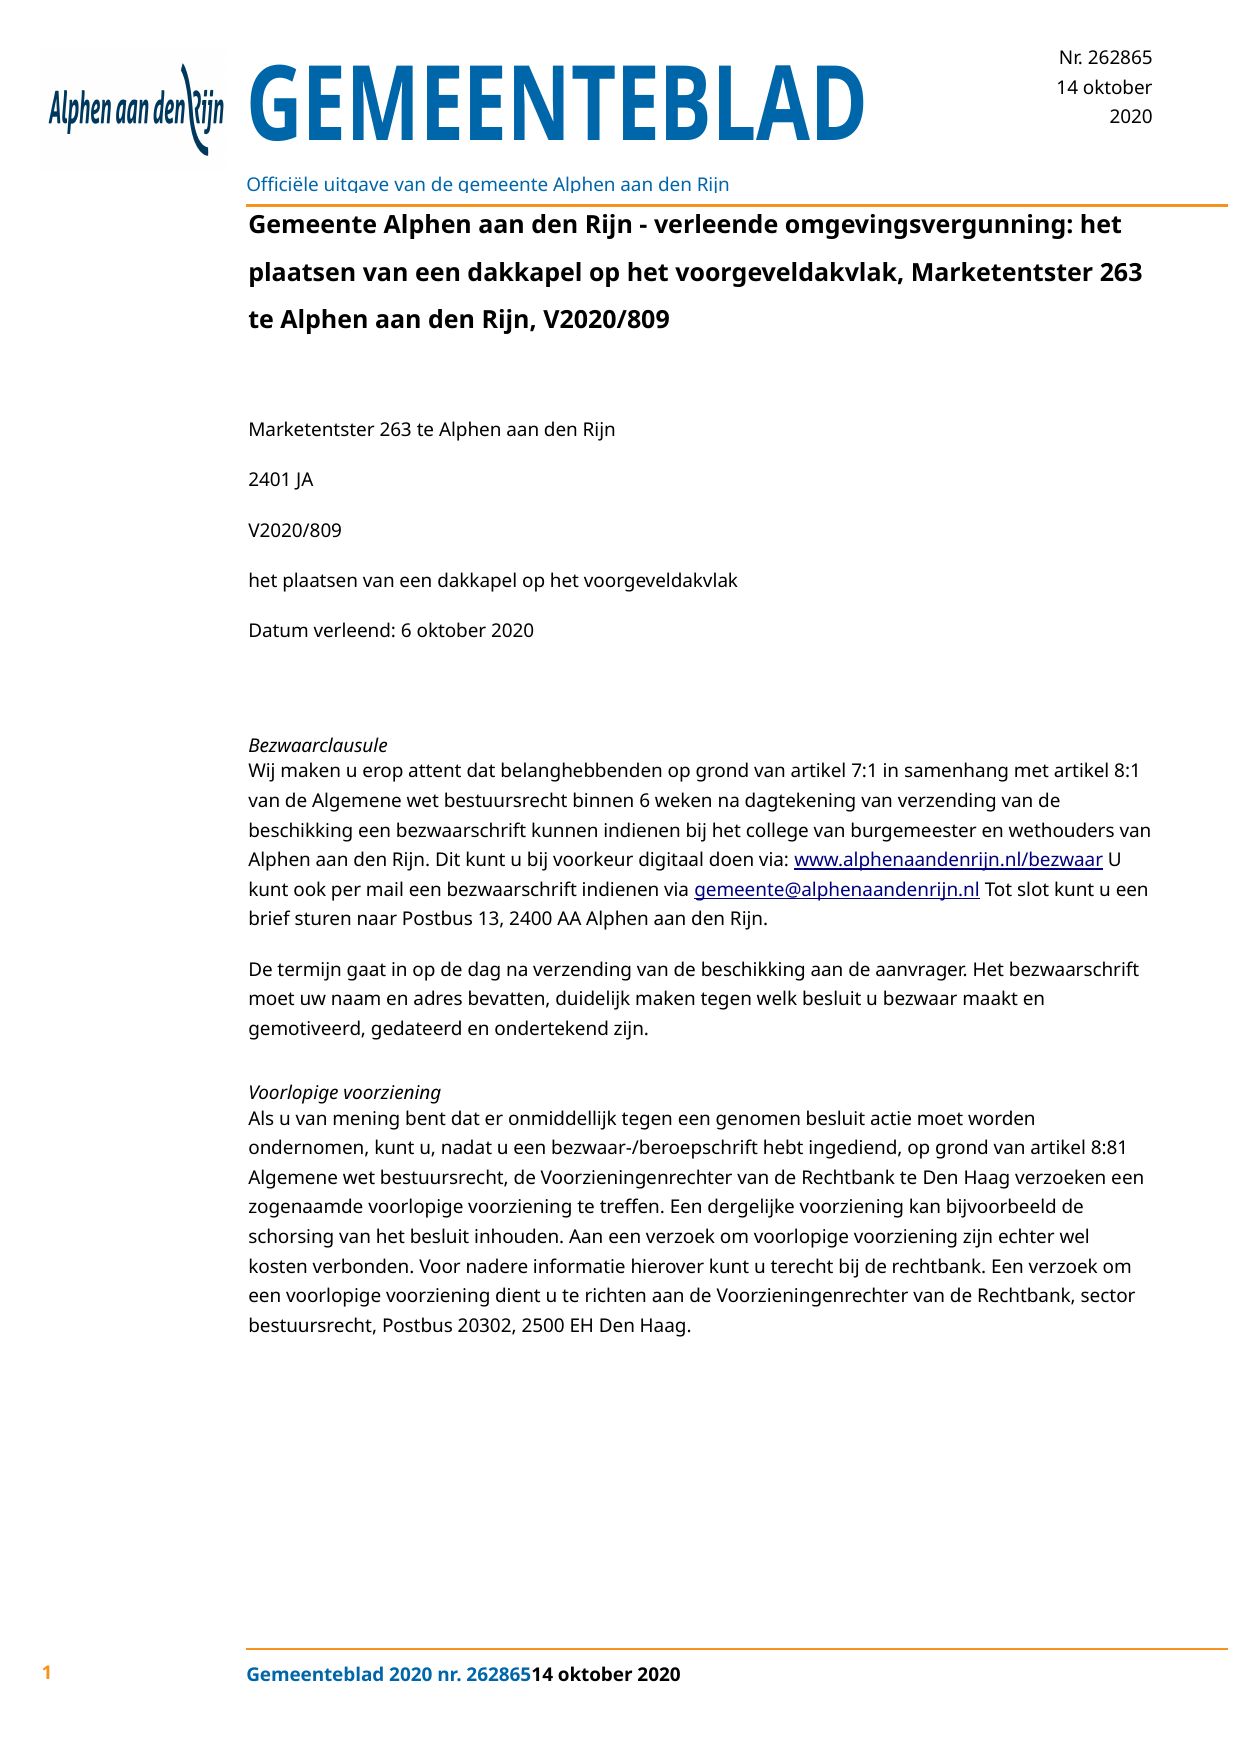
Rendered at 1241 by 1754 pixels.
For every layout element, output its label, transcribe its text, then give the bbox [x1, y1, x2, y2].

picture [41, 47, 231, 172]
text Wij maken u erop attent dat belanghebbenden op grond van artikel 7:1 in samenhang met artikel 8:1 van de Algemene wet bestuursrecht binnen 6 weken na dagtekening van verzending van de beschikking een bezwaarschrift kunnen indienen bij het college van burgemeester en wethouders van Alphen aan den Rijn. Dit kunt u bij voorkeur digitaal doen via: www.alphenaandenrijn.nl/bezwaar U kunt ook per mail een bezwaarschrift indienen via gemeente@alphenaandenrijn.nl Tot slot kunt u een brief sturen naar Postbus 13, 2400 AA Alphen aan den Rijn. [248, 758, 1152, 931]
text Bezwaarclausule [248, 732, 1152, 758]
text Gemeente Alphen aan den Rijn - verleende omgevingsvergunning: het plaatsen van een dakkapel op het voorgeveldakvlak, Marketentster 263 te Alphen aan den Rijn, V2020/809 [248, 207, 1152, 336]
text V2020/809 [248, 517, 1152, 542]
text De termijn gaat in op de dag na verzending van de beschikking aan de aanvrager. Het bezwaarschrift moet uw naam en adres bevatten, duidelijk maken tegen welk besluit u bezwaar maakt en gemotiveerd, gedateerd en ondertekend zijn. [248, 956, 1152, 1041]
text 2401 JA [248, 466, 1152, 492]
text Datum verleend: 6 oktober 2020 [248, 618, 1152, 643]
text Als u van mening bent dat er onmiddellijk tegen een genomen besluit actie moet worden ondernomen, kunt u, nadat u een bezwaar-/beroepschrift hebt ingediend, op grond van artikel 8:81 Algemene wet bestuursrecht, de Voorzieningenrechter van de Rechtbank te Den Haag verzoeken een zogenaamde voorlopige voorziening te treffen. Een dergelijke voorziening kan bijvoorbeeld de schorsing van het besluit inhouden. Aan een verzoek om voorlopige voorziening zijn echter wel kosten verbonden. Voor nadere informatie hierover kunt u terecht bij de rechtbank. Een verzoek om een voorlopige voorziening dient u te richten aan de Voorzieningenrechter van de Rechtbank, sector bestuursrecht, Postbus 20302, 2500 EH Den Haag. [248, 1105, 1152, 1338]
text Marketentster 263 te Alphen aan den Rijn [248, 416, 1152, 442]
text het plaatsen van een dakkapel op het voorgeveldakvlak [248, 567, 1152, 593]
text Voorlopige voorziening [248, 1079, 1152, 1105]
